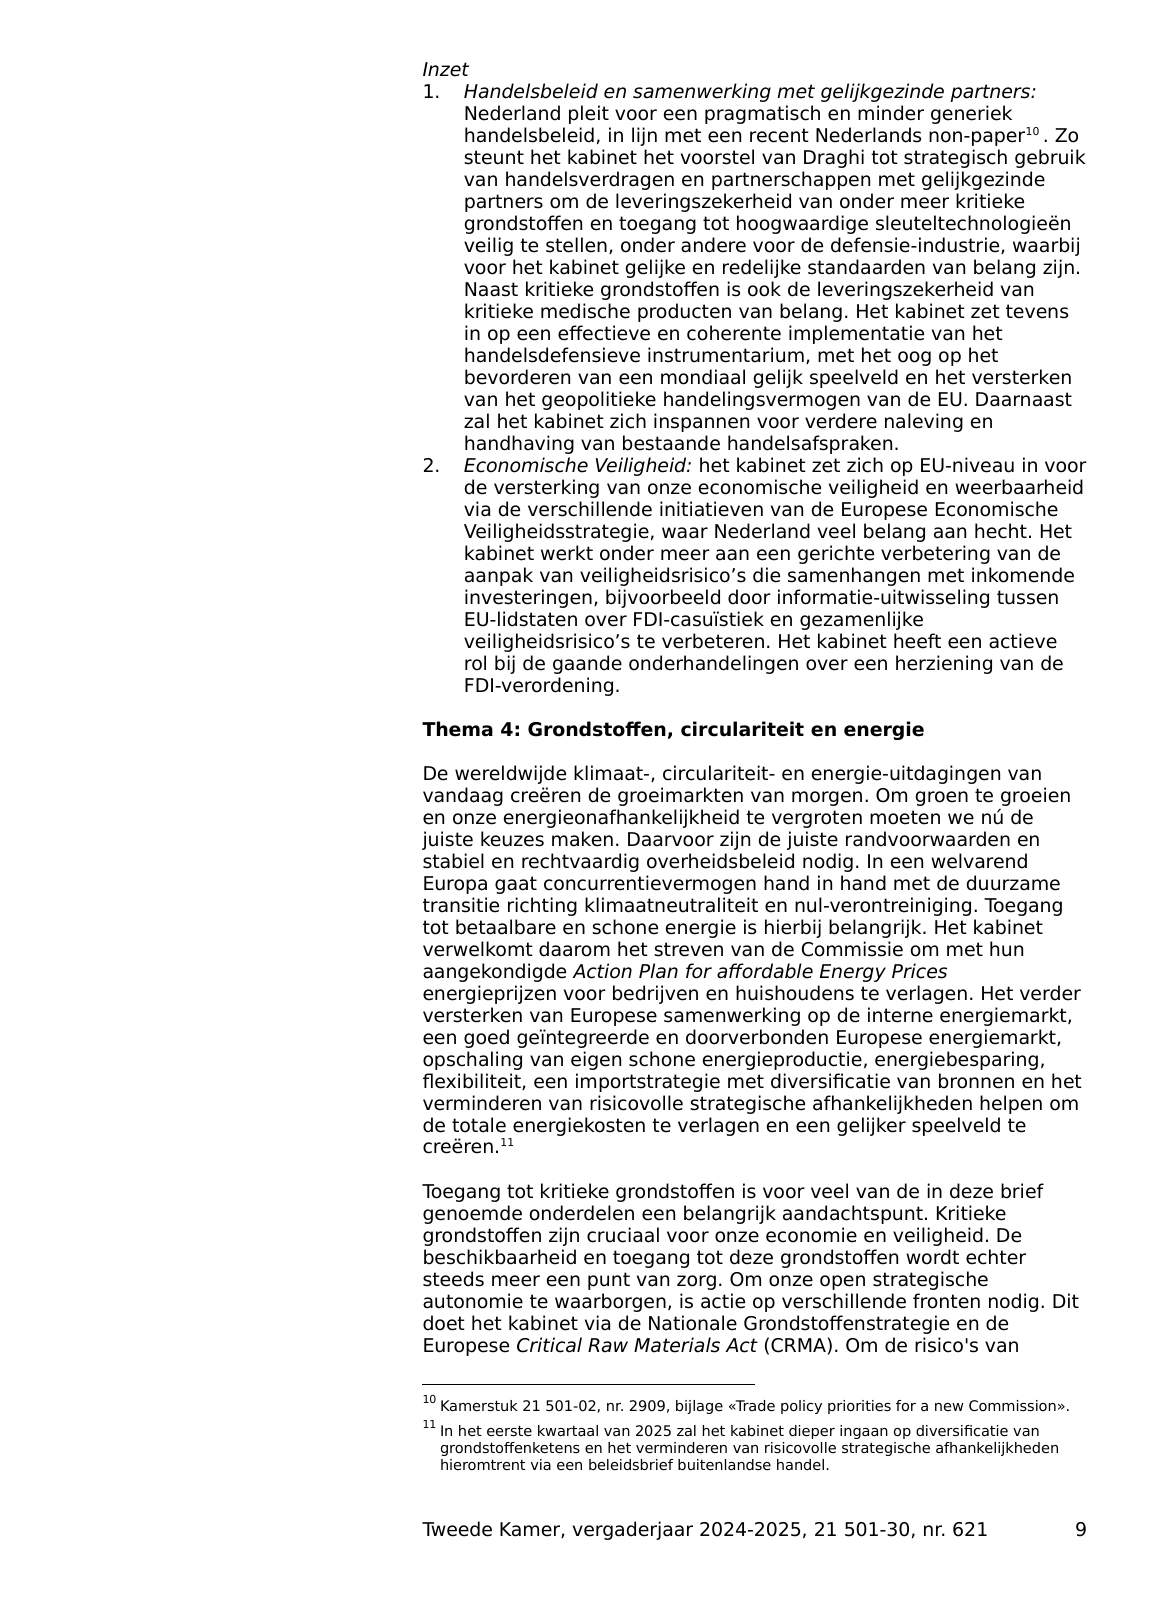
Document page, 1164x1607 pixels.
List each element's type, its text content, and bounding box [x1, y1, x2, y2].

text In het eerste kwartaal van 2025 zal het kabinet dieper ingaan op diversificatie van grondstoffenketens en het verminderen van risicovolle strategische afhankelijkheden hieromtrent via een beleidsbrief buitenlandse handel. [422, 1418, 1087, 1474]
text Toegang tot kritieke grondstoffen is voor veel van de in deze brief genoemde onderdelen een belangrijk aandachtspunt. Kritieke grondstoffen zijn cruciaal voor onze economie en veiligheid. De beschikbaarheid en toegang tot deze grondstoffen wordt echter steeds meer een punt van zorg. Om onze open strategische autonomie te waarborgen, is actie op verschillende fronten nodig. Dit doet het kabinet via de Nationale Grondstoffenstrategie en de Europese Critical Raw Materials Act (CRMA). Om de risico's van [422, 1181, 1087, 1356]
text 2. Economische Veiligheid: het kabinet zet zich op EU-niveau in voor de versterking van onze economische veiligheid en weerbaarheid via de verschillende initiatieven van de Europese Economische Veiligheidsstrategie, waar Nederland veel belang aan hecht. Het kabinet werkt onder meer aan een gerichte verbetering van de aanpak van veiligheidsrisico’s die samenhangen met inkomende investeringen, bijvoorbeeld door informatie-uitwisseling tussen EU-lidstaten over FDI-casuïstiek en gezamenlijke veiligheidsrisico’s te verbeteren. Het kabinet heeft een actieve rol bij de gaande onderhandelingen over een herziening van de FDI-verordening. [422, 455, 1087, 696]
text De wereldwijde klimaat-, circulariteit- en energie-uitdagingen van vandaag creëren de groeimarkten van morgen. Om groen te groeien en onze energieonafhankelijkheid te vergroten moeten we nú de juiste keuzes maken. Daarvoor zijn de juiste randvoorwaarden en stabiel en rechtvaardig overheidsbeleid nodig. In een welvarend Europa gaat concurrentievermogen hand in hand met de duurzame transitie richting klimaatneutraliteit en nul-verontreiniging. Toegang tot betaalbare en schone energie is hierbij belangrijk. Het kabinet verwelkomt daarom het streven van de Commissie om met hun aangekondigde Action Plan for affordable Energy Prices energieprijzen voor bedrijven en huishoudens te verlagen. Het verder versterken van Europese samenwerking op de interne energiemarkt, een goed geïntegreerde en doorverbonden Europese energiemarkt, opschaling van eigen schone energieproductie, energiebesparing, flexibiliteit, een importstrategie met diversificatie van bronnen en het verminderen van risicovolle strategische afhankelijkheden helpen om de totale energiekosten te verlagen en een gelijker speelveld te creëren. [422, 763, 1087, 1158]
subtitle Inzet [422, 59, 1087, 81]
text 1. Handelsbeleid en samenwerking met gelijkgezinde partners: Nederland pleit voor een pragmatisch en minder generiek handelsbeleid, in lijn met een recent Nederlands non-paper. Zo steunt het kabinet het voorstel van Draghi tot strategisch gebruik van handelsverdragen en partnerschappen met gelijkgezinde partners om de leveringszekerheid van onder meer kritieke grondstoffen en toegang tot hoogwaardige sleuteltechnologieën veilig te stellen, onder andere voor de defensie-industrie, waarbij voor het kabinet gelijke en redelijke standaarden van belang zijn. Naast kritieke grondstoffen is ook de leveringszekerheid van kritieke medische producten van belang. Het kabinet zet tevens in op een effectieve en coherente implementatie van het handelsdefensieve instrumentarium, met het oog op het bevorderen van een mondiaal gelijk speelveld en het versterken van het geopolitieke handelingsvermogen van de EU. Daarnaast zal het kabinet zich inspannen voor verdere naleving en handhaving van bestaande handelsafspraken. [422, 81, 1087, 455]
subtitle Thema 4: Grondstoffen, circulariteit en energie [422, 719, 1087, 741]
text Kamerstuk 21 501-02, nr. 2909, bijlage «Trade policy priorities for a new Commission». [422, 1393, 1087, 1416]
